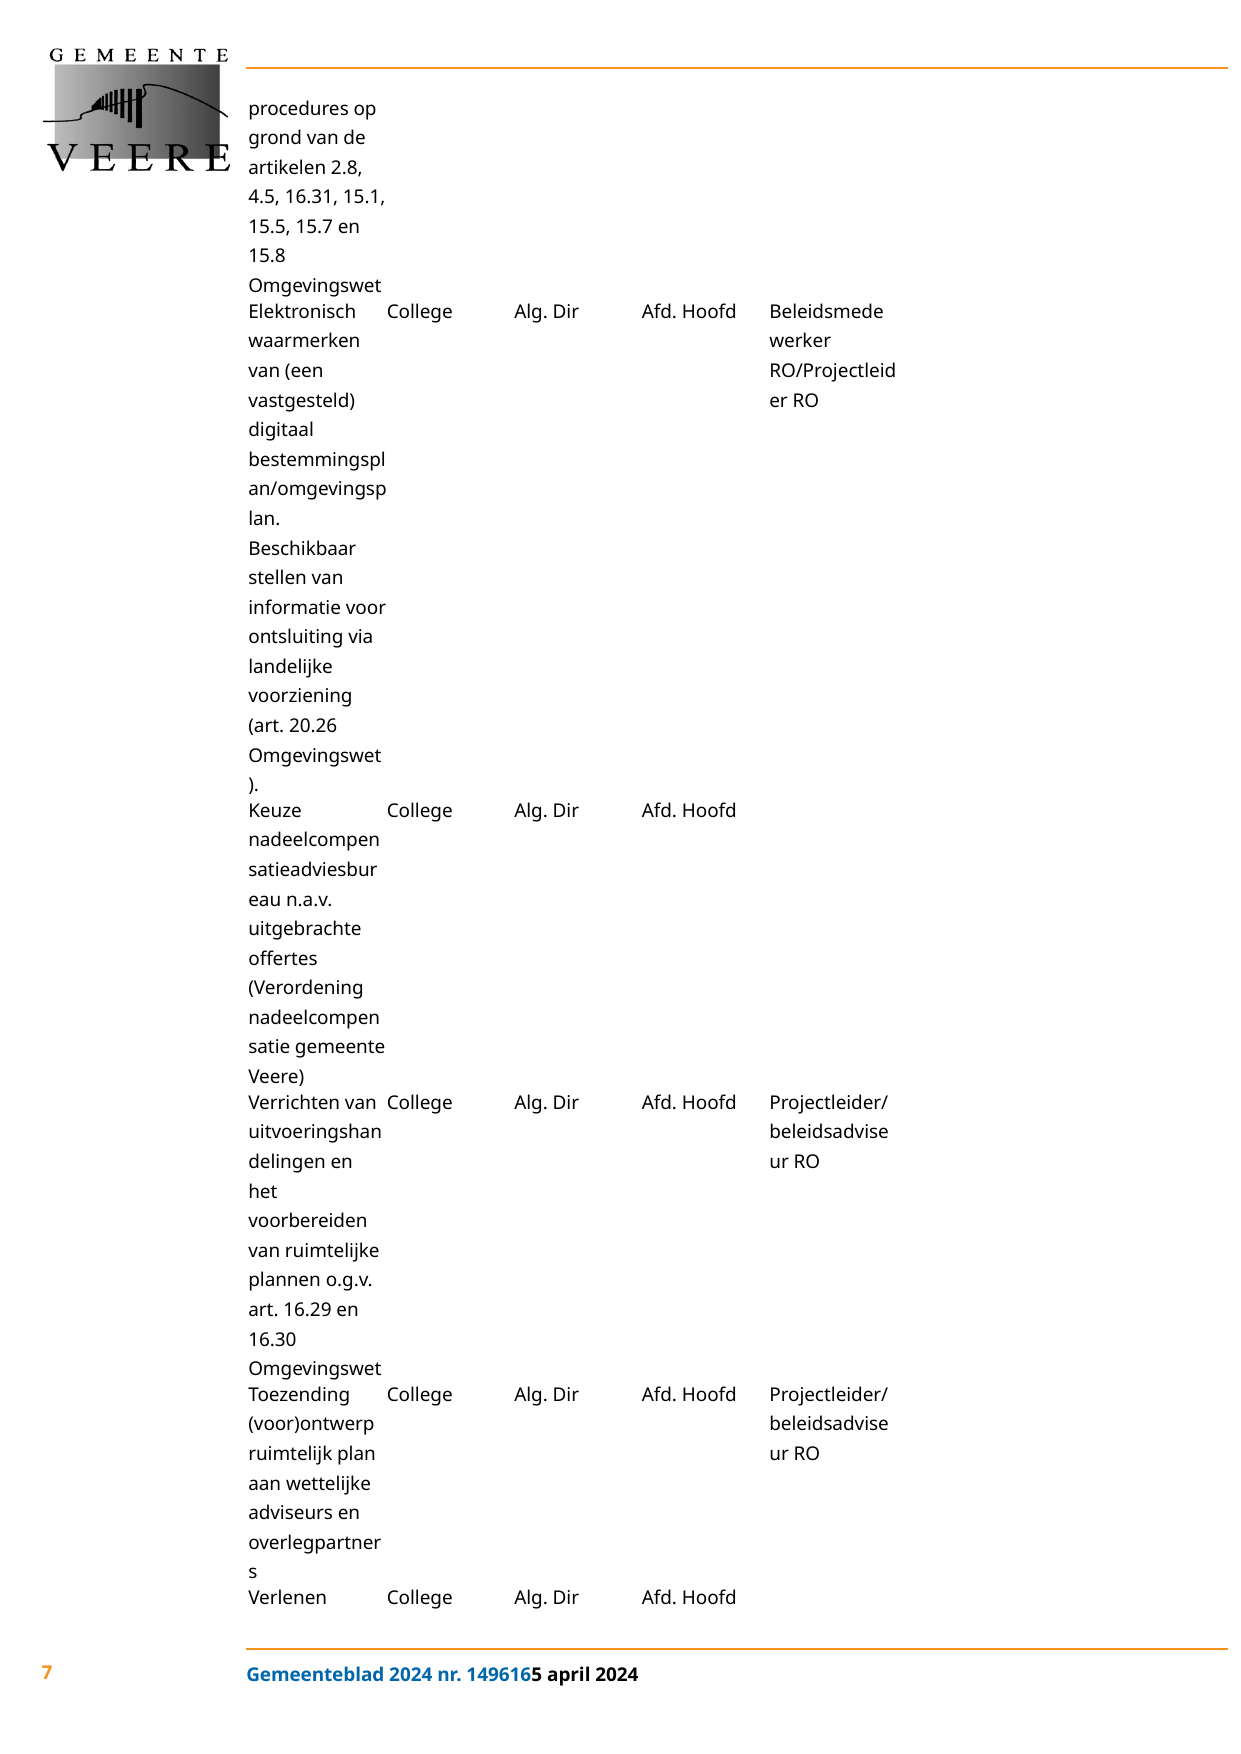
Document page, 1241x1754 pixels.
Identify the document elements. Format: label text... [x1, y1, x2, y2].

table_cell Alg. Dir [514, 1381, 642, 1584]
picture [41, 47, 231, 172]
table_cell College [387, 1089, 514, 1381]
table_cell College [387, 1584, 514, 1610]
table_cell [1024, 1089, 1152, 1381]
table_cell [1024, 797, 1152, 1089]
table_cell Alg. Dir [514, 1089, 642, 1381]
table_cell procedures op grond van de artikelen 2.8, 4.5, 16.31, 15.1, 15.5, 15.7 en 15.8 Omgevingswet [248, 95, 387, 298]
table_cell [769, 1584, 897, 1610]
table_cell Toezending (voor)ontwerp ruimtelijk plan aan wettelijke adviseurs en overlegpartners [248, 1381, 387, 1584]
table_cell [1024, 298, 1152, 797]
table_cell [897, 1089, 1024, 1381]
table_cell Alg. Dir [514, 298, 642, 797]
table_cell [897, 1381, 1024, 1584]
table_cell [897, 797, 1024, 1089]
table_cell [387, 95, 514, 298]
table_cell Verrichten van uitvoeringshandelingen en het voorbereiden van ruimtelijke plannen o.g.v. art. 16.29 en 16.30 Omgevingswet [248, 1089, 387, 1381]
table_cell Keuze nadeelcompensatieadviesbureau n.a.v. uitgebrachte offertes (Verordening nadeelcompensatie gemeente Veere) [248, 797, 387, 1089]
table_cell [642, 95, 769, 298]
table_cell [897, 298, 1024, 797]
table_cell Verlenen [248, 1584, 387, 1610]
table_cell Afd. Hoofd [642, 1584, 769, 1610]
table_cell Elektronisch waarmerken van (een vastgesteld) digitaal bestemmingsplan/omgevingsplan. Beschikbaar stellen van informatie voor ontsluiting via landelijke voorziening (art. 20.26 Omgevingswet). [248, 298, 387, 797]
table_cell Afd. Hoofd [642, 298, 769, 797]
table_cell [897, 95, 1024, 298]
table_cell Projectleider/beleidsadviseur RO [769, 1089, 897, 1381]
table_cell [514, 95, 642, 298]
table_cell Projectleider/beleidsadviseur RO [769, 1381, 897, 1584]
table_cell College [387, 298, 514, 797]
table_cell [1024, 95, 1152, 298]
table_cell College [387, 797, 514, 1089]
table_cell Afd. Hoofd [642, 1381, 769, 1584]
table_cell Alg. Dir [514, 1584, 642, 1610]
table_cell Alg. Dir [514, 797, 642, 1089]
table_cell [1024, 1584, 1152, 1610]
table_cell [769, 797, 897, 1089]
table_cell Afd. Hoofd [642, 797, 769, 1089]
table_cell [1024, 1381, 1152, 1584]
table_cell [769, 95, 897, 298]
table_cell Beleidsmedewerker RO/Projectleider RO [769, 298, 897, 797]
table_cell Afd. Hoofd [642, 1089, 769, 1381]
table_cell [897, 1584, 1024, 1610]
table_cell College [387, 1381, 514, 1584]
